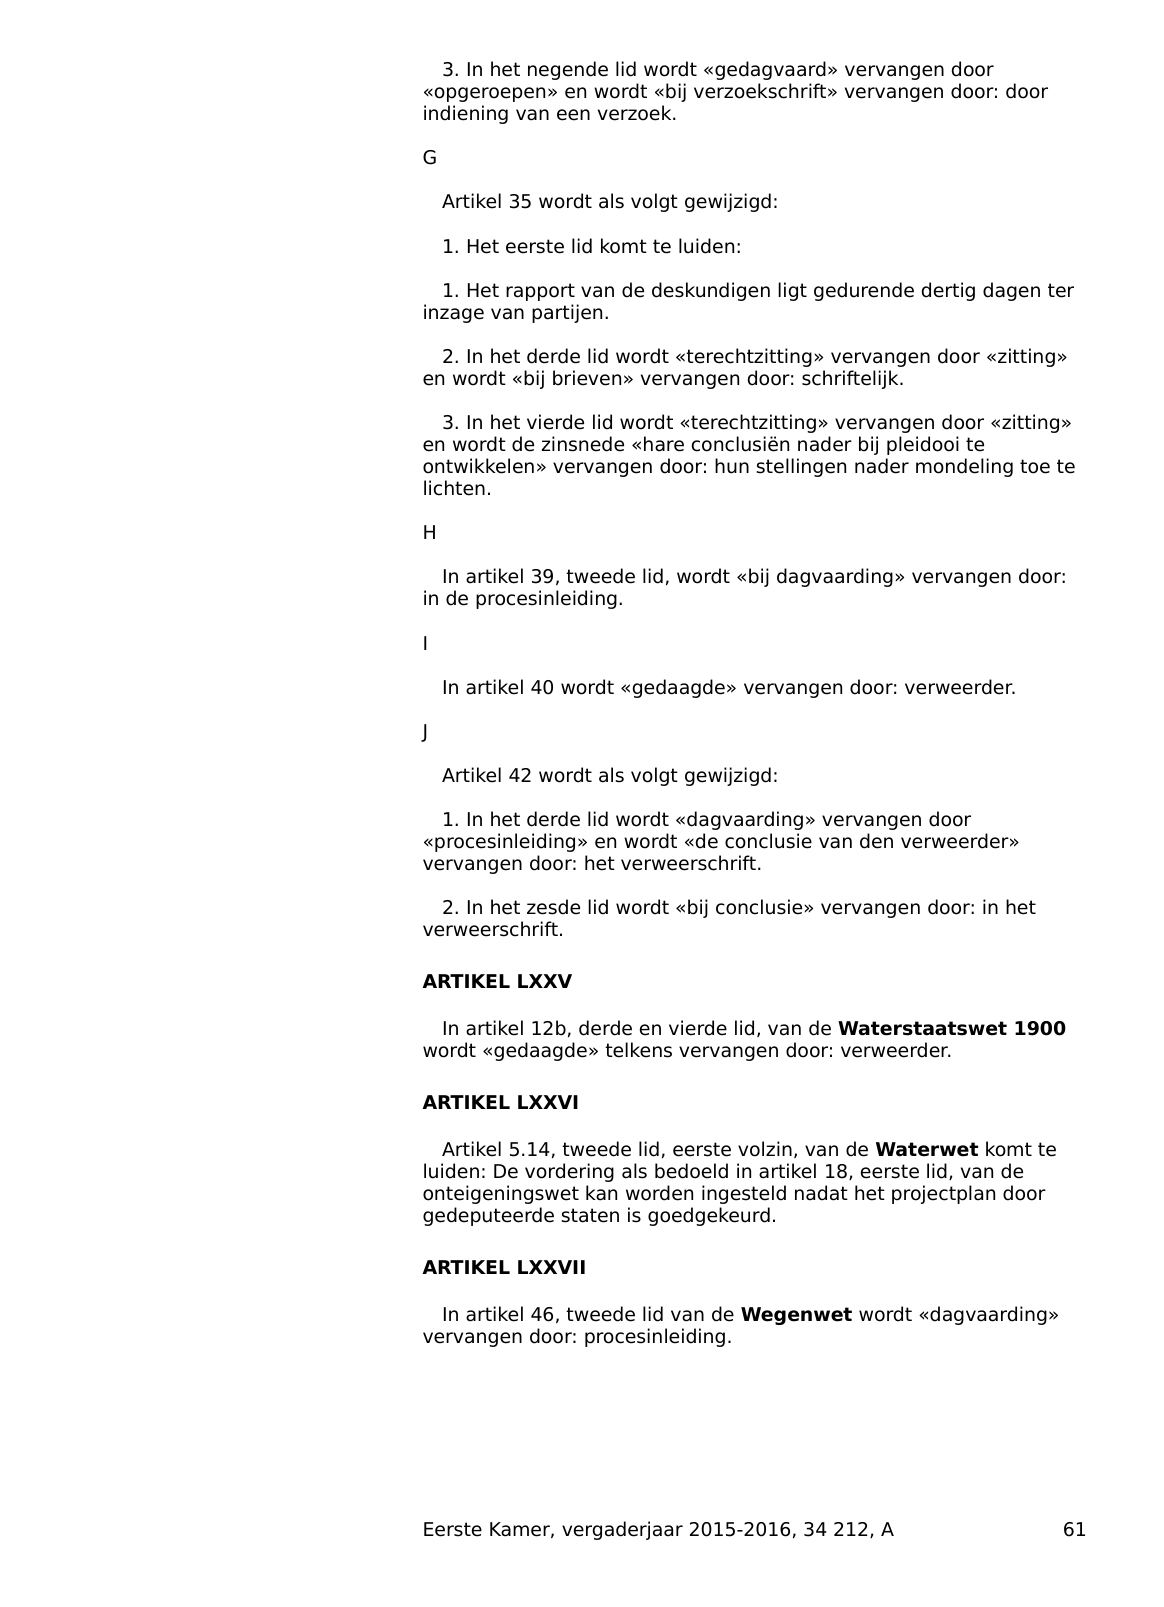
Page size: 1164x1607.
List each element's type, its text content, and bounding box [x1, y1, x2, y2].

text 1. In het derde lid wordt «dagvaarding» vervangen door «procesinleiding» en wordt «de conclusie van den verweerder» vervangen door: het verweerschrift. [422, 809, 1087, 875]
text In artikel 12b, derde en vierde lid, van de Waterstaatswet 1900 wordt «gedaagde» telkens vervangen door: verweerder. [422, 1018, 1087, 1062]
text In artikel 46, tweede lid van de Wegenwet wordt «dagvaarding» vervangen door: procesinleiding. [422, 1304, 1087, 1348]
text Artikel 5.14, tweede lid, eerste volzin, van de Waterwet komt te luiden: De vordering als bedoeld in artikel 18, eerste lid, van de onteigeningswet kan worden ingesteld nadat het projectplan door gedeputeerde staten is goedgekeurd. [422, 1139, 1087, 1227]
text 1. Het rapport van de deskundigen ligt gedurende dertig dagen ter inzage van partijen. [422, 280, 1087, 324]
text G [422, 147, 1087, 169]
text J [422, 721, 1087, 743]
text 3. In het vierde lid wordt «terechtzitting» vervangen door «zitting» en wordt de zinsnede «hare conclusiën nader bij pleidooi te ontwikkelen» vervangen door: hun stellingen nader mondeling toe te lichten. [422, 412, 1087, 500]
subtitle ARTIKEL LXXVII [422, 1257, 1087, 1279]
text 2. In het derde lid wordt «terechtzitting» vervangen door «zitting» en wordt «bij brieven» vervangen door: schriftelijk. [422, 346, 1087, 390]
text I [422, 632, 1087, 654]
subtitle ARTIKEL LXXV [422, 971, 1087, 993]
text In artikel 40 wordt «gedaagde» vervangen door: verweerder. [422, 677, 1087, 698]
text Artikel 35 wordt als volgt gewijzigd: [422, 191, 1087, 213]
text 1. Het eerste lid komt te luiden: [422, 236, 1087, 257]
text In artikel 39, tweede lid, wordt «bij dagvaarding» vervangen door: in de procesinleiding. [422, 566, 1087, 610]
subtitle ARTIKEL LXXVI [422, 1092, 1087, 1114]
text H [422, 522, 1087, 544]
text 2. In het zesde lid wordt «bij conclusie» vervangen door: in het verweerschrift. [422, 897, 1087, 941]
text Artikel 42 wordt als volgt gewijzigd: [422, 765, 1087, 787]
text 3. In het negende lid wordt «gedagvaard» vervangen door «opgeroepen» en wordt «bij verzoekschrift» vervangen door: door indiening van een verzoek. [422, 59, 1087, 125]
